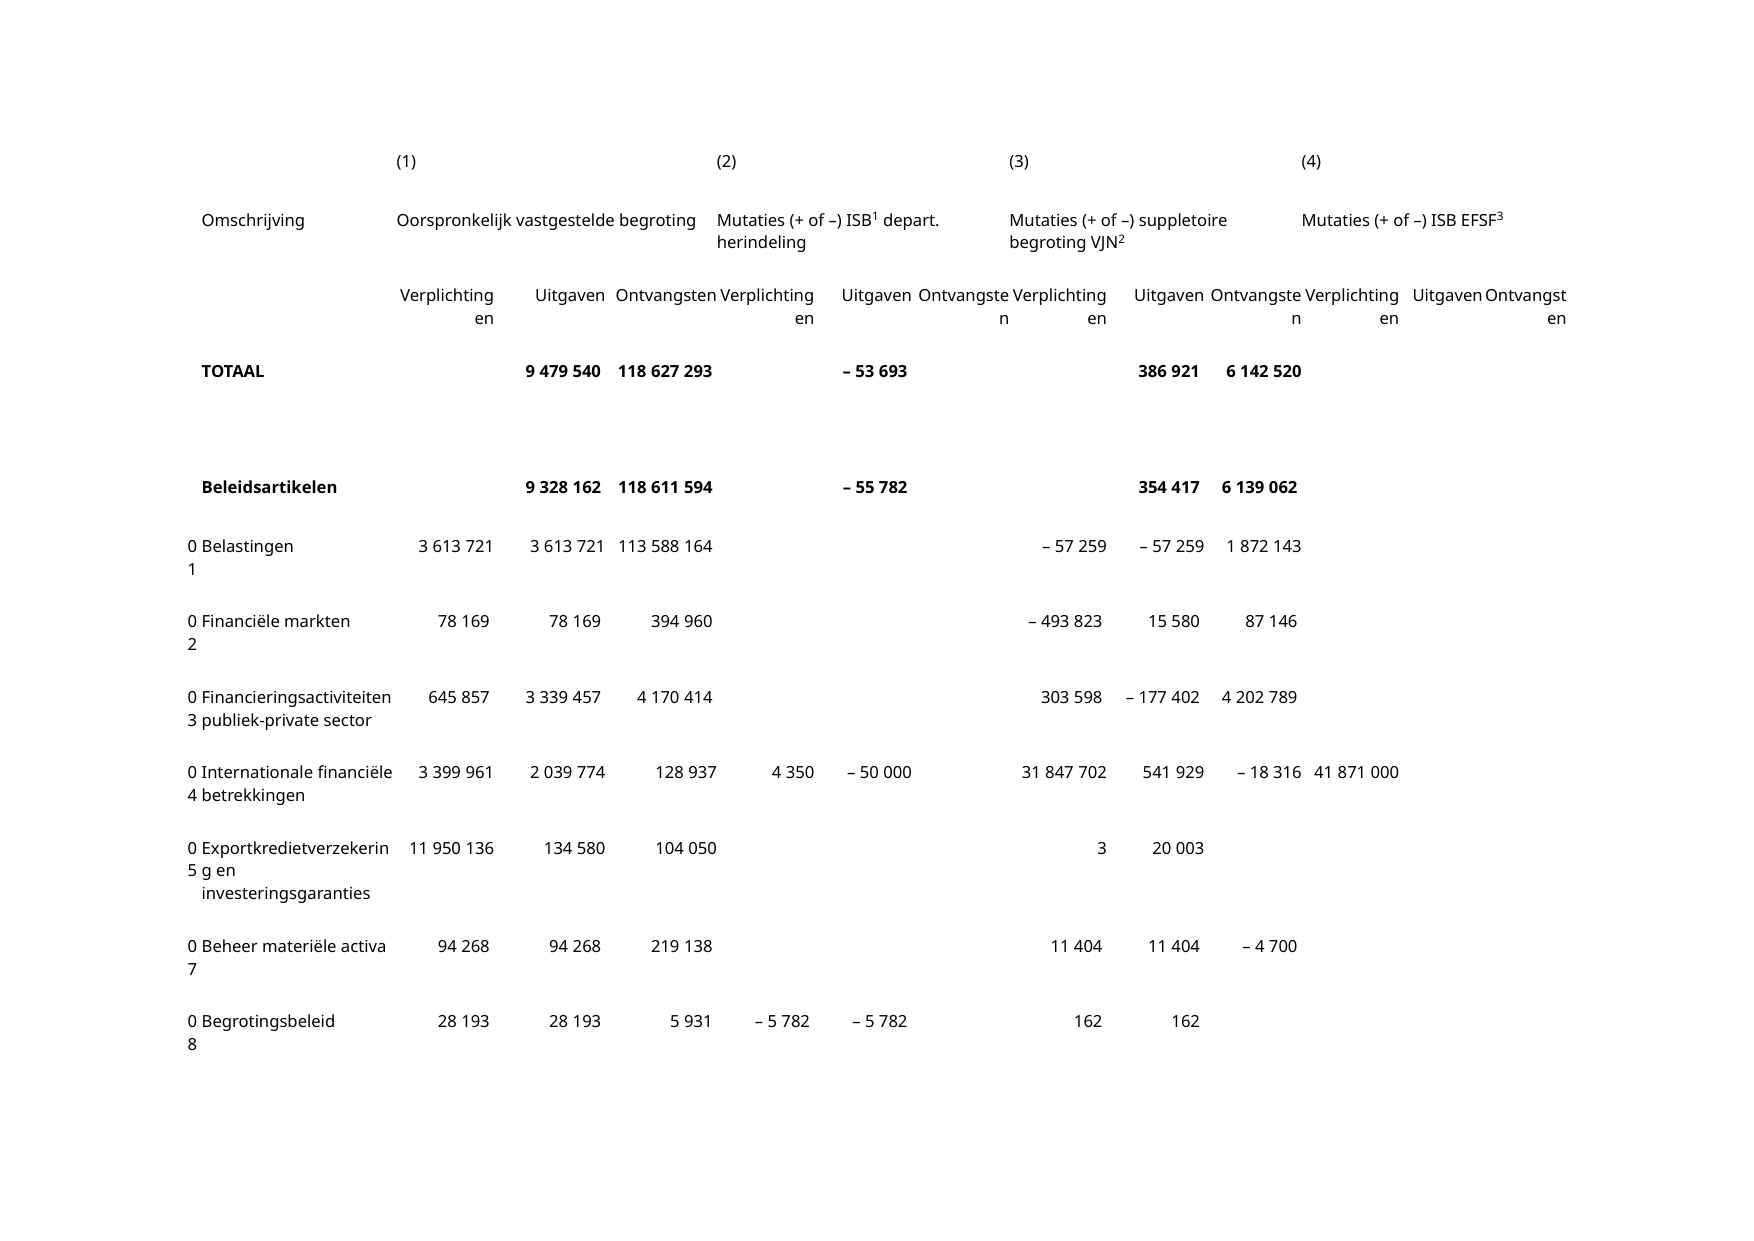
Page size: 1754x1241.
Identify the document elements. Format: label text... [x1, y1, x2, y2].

table_cell [1009, 359, 1107, 418]
table_cell [1399, 761, 1482, 836]
table_cell 118 627 293 [605, 359, 717, 418]
table_cell Uitgaven [814, 284, 912, 359]
table_cell Beheer materiële activa [201, 934, 396, 1010]
table_cell [717, 685, 814, 761]
table_cell – 53 693 [814, 359, 912, 418]
table_cell – 50 000 [814, 761, 912, 836]
table_cell 03 [188, 685, 201, 761]
table_cell [717, 359, 814, 418]
table_cell Exportkredietverzekering en investeringsgaranties [201, 836, 396, 934]
table_cell [912, 836, 1009, 934]
table_cell Ontvangsten [912, 284, 1009, 359]
table_cell 1 872 143 [1204, 535, 1301, 610]
table_cell [814, 836, 912, 934]
table_cell [201, 284, 396, 359]
table_cell [1204, 418, 1301, 476]
table_header [201, 150, 396, 208]
table_cell Verplichtingen [717, 284, 814, 359]
table_cell [717, 418, 814, 476]
table_header (4) [1301, 150, 1566, 208]
table_cell Omschrijving [201, 209, 396, 284]
table_cell 6 142 520 [1204, 359, 1301, 418]
table_cell Verplichtingen [396, 284, 494, 359]
table_cell Ontvangsten [1483, 284, 1566, 359]
table_cell 113 588 164 [605, 535, 717, 610]
table_cell [1301, 418, 1399, 476]
table_cell 07 [188, 934, 201, 1010]
table_cell [717, 610, 814, 685]
table_cell 20 003 [1107, 836, 1204, 934]
table_cell [912, 610, 1009, 685]
table_cell [188, 284, 201, 359]
table_cell 162 [1107, 1010, 1204, 1085]
table_cell 94 268 [494, 934, 605, 1010]
table_cell [1009, 476, 1107, 534]
table_cell 3 339 457 [494, 685, 605, 761]
table_header (3) [1009, 150, 1301, 208]
table_cell 11 404 [1009, 934, 1107, 1010]
table_cell [1399, 610, 1482, 685]
table_cell 645 857 [396, 685, 494, 761]
table_cell [1483, 359, 1566, 418]
table_cell 3 613 721 [396, 535, 494, 610]
table_cell Internationale financiële betrekkingen [201, 761, 396, 836]
table_cell 118 611 594 [605, 476, 717, 534]
table_cell [1301, 359, 1399, 418]
table_cell [201, 418, 396, 476]
table_cell Uitgaven [494, 284, 605, 359]
table_cell 5 931 [605, 1010, 717, 1085]
table_cell 4 170 414 [605, 685, 717, 761]
table_cell 541 929 [1107, 761, 1204, 836]
table_cell [912, 418, 1009, 476]
table_cell 28 193 [494, 1010, 605, 1085]
table_cell – 57 259 [1009, 535, 1107, 610]
table_cell 4 202 789 [1204, 685, 1301, 761]
table_cell 15 580 [1107, 610, 1204, 685]
table_cell [1483, 1010, 1566, 1085]
table_cell 28 193 [396, 1010, 494, 1085]
table_cell 41 871 000 [1301, 761, 1399, 836]
table_cell Mutaties (+ of –) ISB1 depart. herindeling [717, 209, 1009, 284]
table_cell [1483, 418, 1566, 476]
table_cell [814, 685, 912, 761]
table_cell Financiële markten [201, 610, 396, 685]
table_cell [912, 476, 1009, 534]
table_cell [1399, 1010, 1482, 1085]
table_cell 78 169 [494, 610, 605, 685]
table_cell 02 [188, 610, 201, 685]
table_cell [1301, 476, 1399, 534]
table_cell 4 350 [717, 761, 814, 836]
table_cell 219 138 [605, 934, 717, 1010]
table_cell [717, 535, 814, 610]
table_cell [1301, 535, 1399, 610]
table_cell [396, 418, 494, 476]
table_cell Mutaties (+ of –) suppletoire begroting VJN2 [1009, 209, 1301, 284]
table_cell Uitgaven [1399, 284, 1482, 359]
table_header (1) [396, 150, 717, 208]
table_cell [1107, 418, 1204, 476]
table_cell 104 050 [605, 836, 717, 934]
table_cell [188, 418, 201, 476]
table_header [188, 150, 201, 208]
table_cell [717, 934, 814, 1010]
table_cell 128 937 [605, 761, 717, 836]
table_cell 11 950 136 [396, 836, 494, 934]
table_cell [1301, 934, 1399, 1010]
table_cell Verplichtingen [1009, 284, 1107, 359]
table_cell Ontvangsten [605, 284, 717, 359]
table_cell [814, 934, 912, 1010]
table_cell [1483, 610, 1566, 685]
table_cell 9 328 162 [494, 476, 605, 534]
table_cell [912, 934, 1009, 1010]
table_cell [912, 1010, 1009, 1085]
table_cell [396, 359, 494, 418]
table_cell 394 960 [605, 610, 717, 685]
table_cell – 55 782 [814, 476, 912, 534]
table_cell [1301, 836, 1399, 934]
table_cell [912, 535, 1009, 610]
table_cell [1483, 934, 1566, 1010]
table_cell [1204, 1010, 1301, 1085]
table_cell [494, 418, 605, 476]
table_cell [1483, 476, 1566, 534]
table_cell [188, 476, 201, 534]
table_cell TOTAAL [201, 359, 396, 418]
table_cell [1399, 359, 1482, 418]
table_cell Ontvangsten [1204, 284, 1301, 359]
table_cell [1301, 685, 1399, 761]
table_cell 31 847 702 [1009, 761, 1107, 836]
table_cell – 177 402 [1107, 685, 1204, 761]
table_cell [912, 761, 1009, 836]
table_cell [1301, 610, 1399, 685]
table_cell – 57 259 [1107, 535, 1204, 610]
table_cell [1483, 535, 1566, 610]
table_cell [814, 535, 912, 610]
table_cell [1399, 685, 1482, 761]
table_header (2) [717, 150, 1009, 208]
table_cell [912, 685, 1009, 761]
table_cell [605, 418, 717, 476]
table_cell 11 404 [1107, 934, 1204, 1010]
table_cell [717, 836, 814, 934]
table_cell – 4 700 [1204, 934, 1301, 1010]
table_cell – 493 823 [1009, 610, 1107, 685]
table_cell Verplichtingen [1301, 284, 1399, 359]
table_cell [1204, 836, 1301, 934]
table_cell 3 399 961 [396, 761, 494, 836]
table_cell 2 039 774 [494, 761, 605, 836]
table_cell [1483, 685, 1566, 761]
table_cell 162 [1009, 1010, 1107, 1085]
table_cell 386 921 [1107, 359, 1204, 418]
table_cell 3 613 721 [494, 535, 605, 610]
table_cell [1399, 535, 1482, 610]
table_cell [717, 476, 814, 534]
table_cell 354 417 [1107, 476, 1204, 534]
table_cell [188, 209, 201, 284]
table_cell 9 479 540 [494, 359, 605, 418]
table_cell [1399, 934, 1482, 1010]
table_cell [814, 610, 912, 685]
table_cell 3 [1009, 836, 1107, 934]
table_cell 303 598 [1009, 685, 1107, 761]
table_cell – 18 316 [1204, 761, 1301, 836]
table_cell Oorspronkelijk vastgestelde begroting [396, 209, 717, 284]
table_cell Belastingen [201, 535, 396, 610]
table_cell 87 146 [1204, 610, 1301, 685]
table_cell 05 [188, 836, 201, 934]
table_cell [1399, 418, 1482, 476]
table_cell 6 139 062 [1204, 476, 1301, 534]
table_cell [396, 476, 494, 534]
table_cell [1399, 836, 1482, 934]
table_cell – 5 782 [814, 1010, 912, 1085]
table_cell Financieringsactiviteiten publiek-private sector [201, 685, 396, 761]
table_cell – 5 782 [717, 1010, 814, 1085]
table_cell 94 268 [396, 934, 494, 1010]
table_cell 08 [188, 1010, 201, 1085]
table_cell [1483, 761, 1566, 836]
table_cell 78 169 [396, 610, 494, 685]
table_cell Begrotingsbeleid [201, 1010, 396, 1085]
table_cell Beleidsartikelen [201, 476, 396, 534]
table_cell [1483, 836, 1566, 934]
table_cell [912, 359, 1009, 418]
table_cell 01 [188, 535, 201, 610]
table_cell 04 [188, 761, 201, 836]
table_cell [1009, 418, 1107, 476]
table_cell [814, 418, 912, 476]
table_cell Mutaties (+ of –) ISB EFSF3 [1301, 209, 1566, 284]
table_cell [188, 359, 201, 418]
table_cell [1301, 1010, 1399, 1085]
table_cell Uitgaven [1107, 284, 1204, 359]
table_cell 134 580 [494, 836, 605, 934]
table_cell [1399, 476, 1482, 534]
